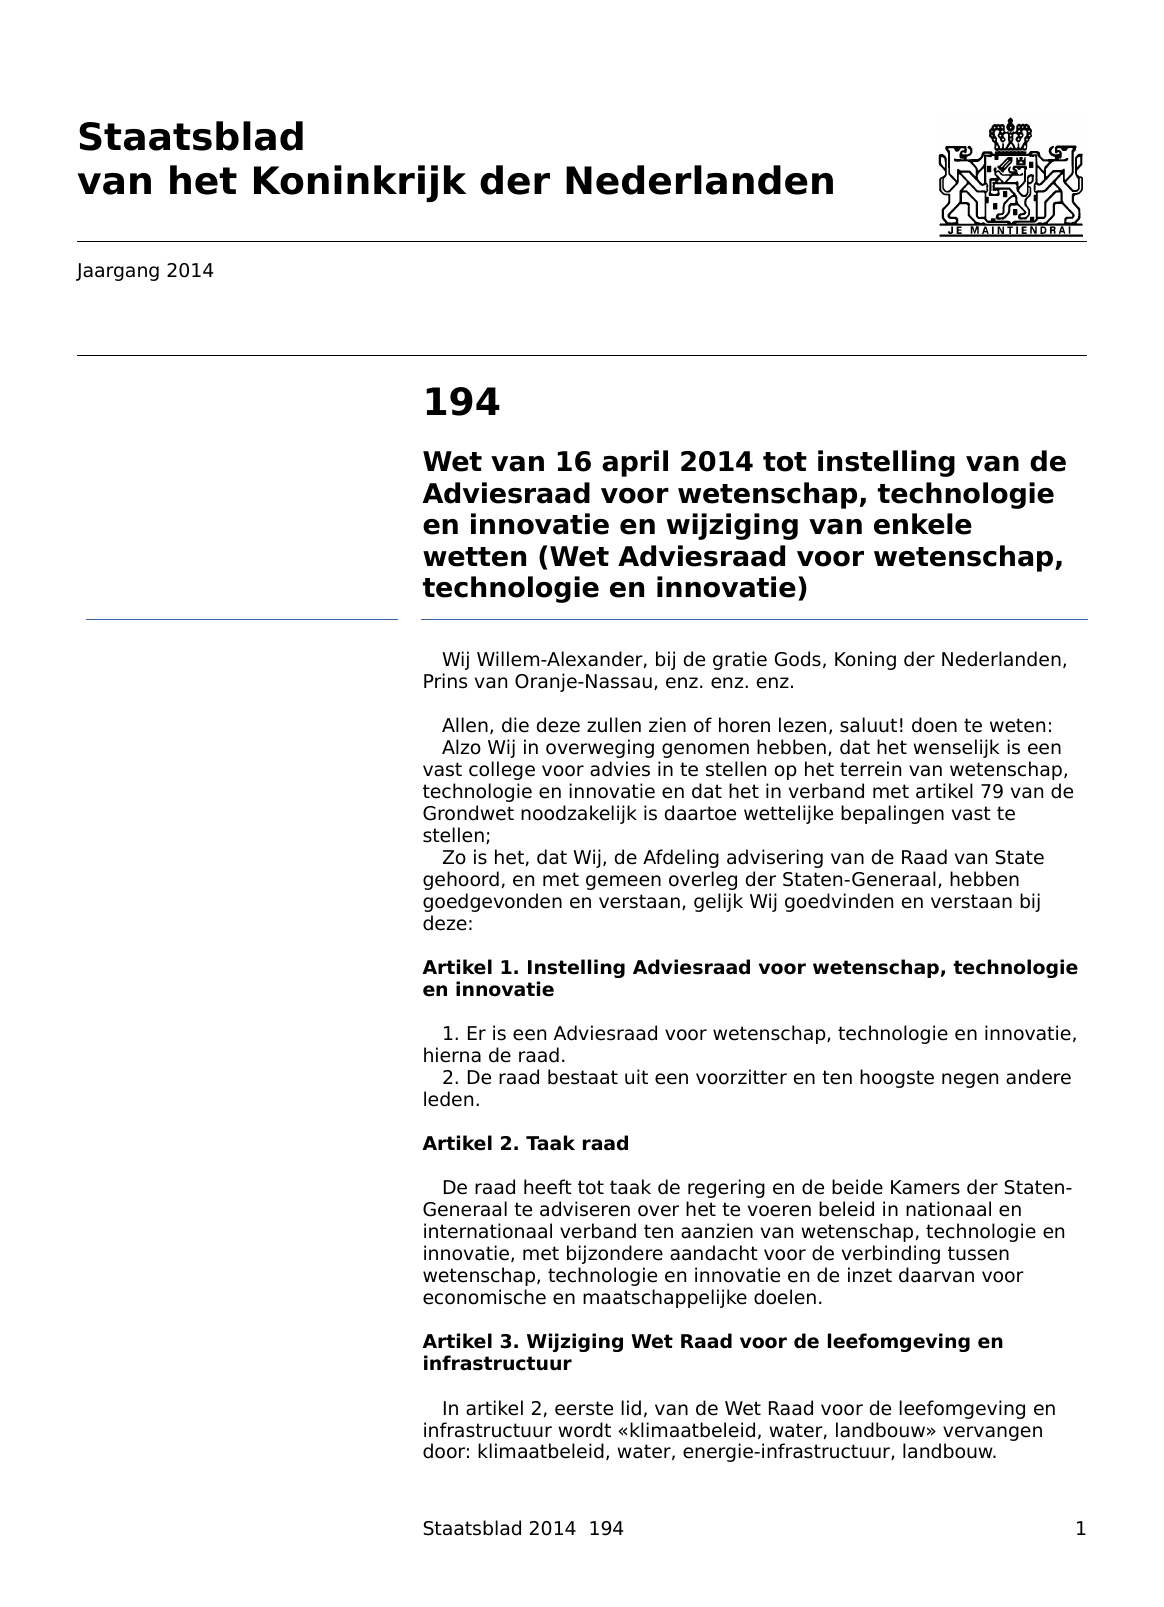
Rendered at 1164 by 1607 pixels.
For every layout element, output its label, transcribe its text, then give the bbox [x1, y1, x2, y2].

text De raad heeft tot taak de regering en de beide Kamers der Staten-Generaal te adviseren over het te voeren beleid in nationaal en internationaal verband ten aanzien van wetenschap, technologie en innovatie, met bijzondere aandacht voor de verbinding tussen wetenschap, technologie en innovatie en de inzet daarvan voor economische en maatschappelijke doelen. [422, 1177, 1087, 1309]
text 1. Er is een Adviesraad voor wetenschap, technologie en innovatie, hierna de raad. [422, 1023, 1087, 1067]
text Zo is het, dat Wij, de Afdeling advisering van de Raad van State gehoord, en met gemeen overleg der Staten-Generaal, hebben goedgevonden en verstaan, gelijk Wij goedvinden en verstaan bij deze: [422, 847, 1087, 935]
table_header [886, 100, 1087, 241]
text Wet van 16 april 2014 tot instelling van de Adviesraad voor wetenschap, technologie en innovatie en wijziging van enkele wetten (Wet Adviesraad voor wetenschap, technologie en innovatie) [422, 447, 1087, 604]
text Wij Willem-Alexander, bij de gratie Gods, Koning der Nederlanden, Prins van Oranje-Nassau, enz. enz. enz. [422, 649, 1087, 693]
text Allen, die deze zullen zien of horen lezen, saluut! doen te weten: [422, 715, 1087, 737]
subtitle 194 [422, 381, 1087, 424]
text In artikel 2, eerste lid, van de Wet Raad voor de leefomgeving en infrastructuur wordt «klimaatbeleid, water, landbouw» vervangen door: klimaatbeleid, water, energie-infrastructuur, landbouw. [422, 1397, 1087, 1463]
text Alzo Wij in overweging genomen hebben, dat het wenselijk is een vast college voor advies in te stellen op het terrein van wetenschap, technologie en innovatie en dat het in verband met artikel 79 van de Grondwet noodzakelijk is daartoe wettelijke bepalingen vast te stellen; [422, 737, 1087, 847]
table_header Staatsblad van het Koninkrijk der Nederlanden [77, 100, 886, 241]
subtitle Artikel 2. Taak raad [422, 1133, 1087, 1155]
table_cell Jaargang 2014 [77, 242, 1087, 355]
subtitle Artikel 1. Instelling Adviesraad voor wetenschap, technologie en innovatie [422, 957, 1087, 1001]
text 2. De raad bestaat uit een voorzitter en ten hoogste negen andere leden. [422, 1067, 1087, 1111]
picture [936, 115, 1087, 240]
subtitle Artikel 3. Wijziging Wet Raad voor de leefomgeving en infrastructuur [422, 1331, 1087, 1375]
